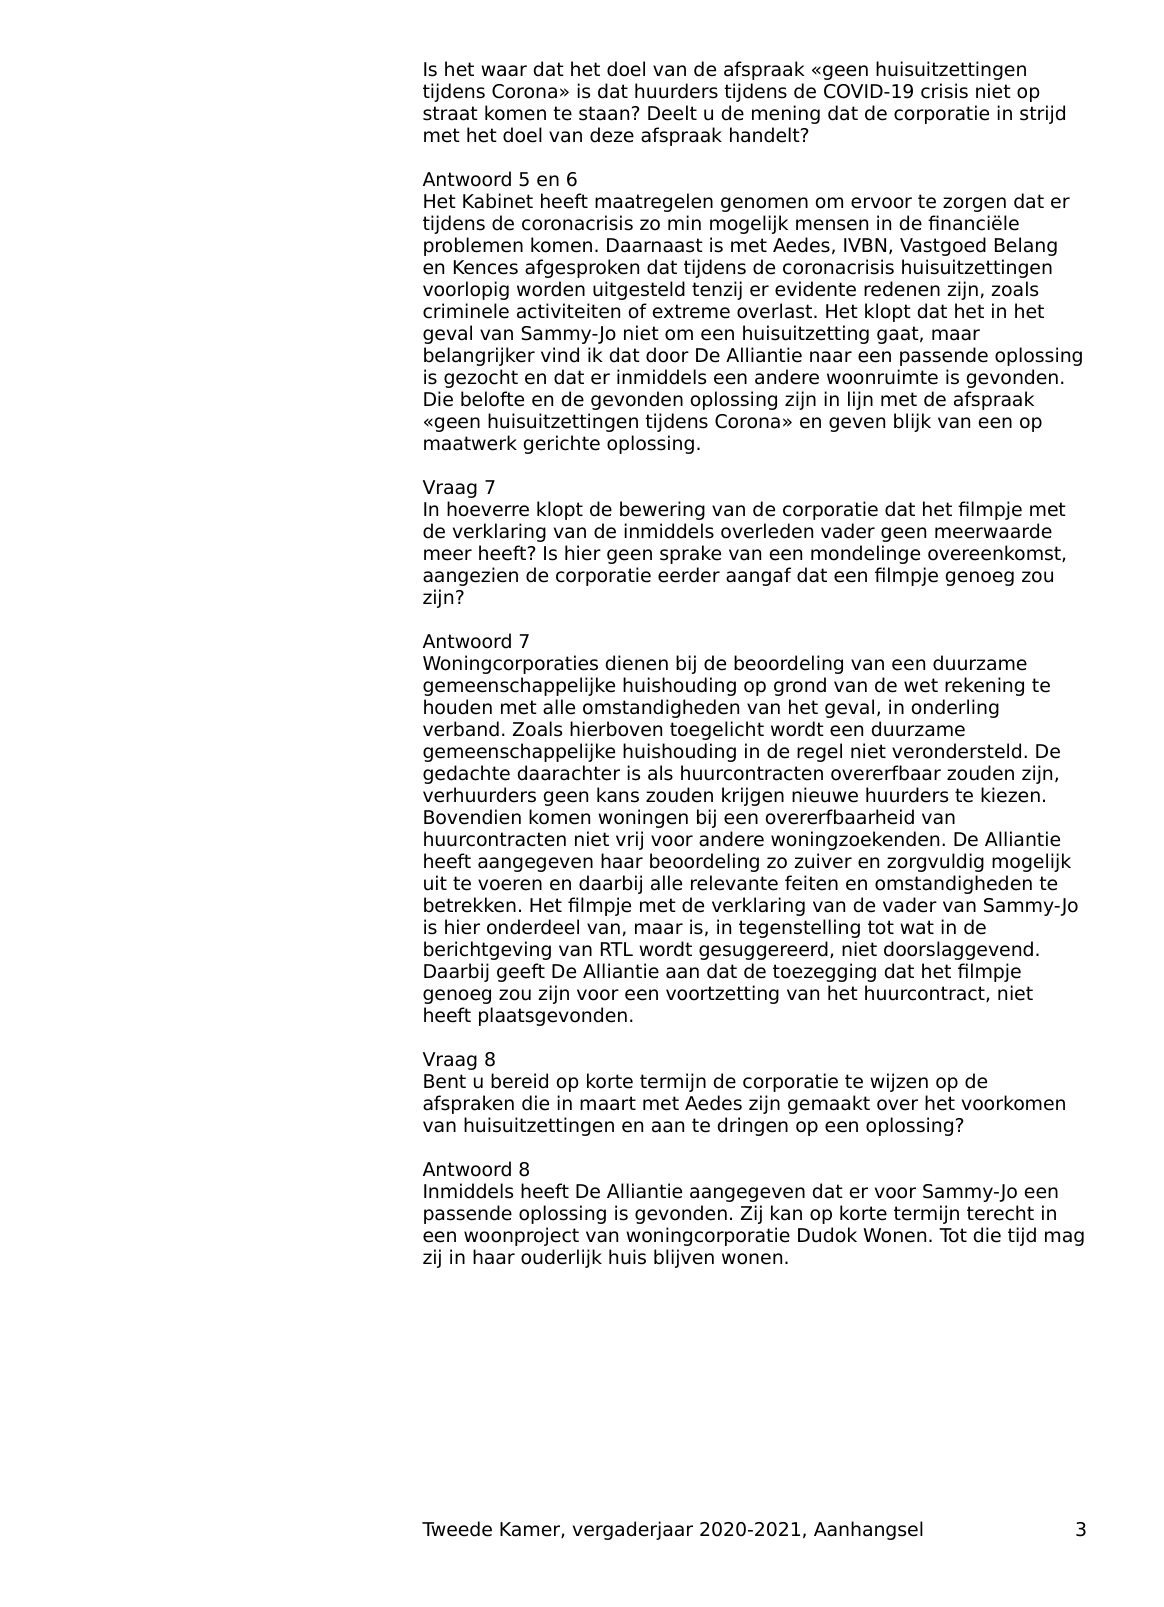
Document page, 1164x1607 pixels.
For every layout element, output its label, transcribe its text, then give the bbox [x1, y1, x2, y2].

text Is het waar dat het doel van de afspraak «geen huisuitzettingen tijdens Corona» is dat huurders tijdens de COVID-19 crisis niet op straat komen te staan? Deelt u de mening dat de corporatie in strijd met het doel van deze afspraak handelt? [422, 59, 1087, 147]
text In hoeverre klopt de bewering van de corporatie dat het filmpje met de verklaring van de inmiddels overleden vader geen meerwaarde meer heeft? Is hier geen sprake van een mondelinge overeenkomst, aangezien de corporatie eerder aangaf dat een filmpje genoeg zou zijn? [422, 499, 1087, 609]
text Bent u bereid op korte termijn de corporatie te wijzen op de afspraken die in maart met Aedes zijn gemaakt over het voorkomen van huisuitzettingen en aan te dringen op een oplossing? [422, 1071, 1087, 1137]
text Woningcorporaties dienen bij de beoordeling van een duurzame gemeenschappelijke huishouding op grond van de wet rekening te houden met alle omstandigheden van het geval, in onderling verband. Zoals hierboven toegelicht wordt een duurzame gemeenschappelijke huishouding in de regel niet verondersteld. De gedachte daarachter is als huurcontracten overerfbaar zouden zijn, verhuurders geen kans zouden krijgen nieuwe huurders te kiezen. Bovendien komen woningen bij een overerfbaarheid van huurcontracten niet vrij voor andere woningzoekenden. De Alliantie heeft aangegeven haar beoordeling zo zuiver en zorgvuldig mogelijk uit te voeren en daarbij alle relevante feiten en omstandigheden te betrekken. Het filmpje met de verklaring van de vader van Sammy-Jo is hier onderdeel van, maar is, in tegenstelling tot wat in de berichtgeving van RTL wordt gesuggereerd, niet doorslaggevend. Daarbij geeft De Alliantie aan dat de toezegging dat het filmpje genoeg zou zijn voor een voortzetting van het huurcontract, niet heeft plaatsgevonden. [422, 653, 1087, 1027]
text Vraag 8 [422, 1049, 1087, 1071]
text Antwoord 8 [422, 1159, 1087, 1181]
text Inmiddels heeft De Alliantie aangegeven dat er voor Sammy-Jo een passende oplossing is gevonden. Zij kan op korte termijn terecht in een woonproject van woningcorporatie Dudok Wonen. Tot die tijd mag zij in haar ouderlijk huis blijven wonen. [422, 1181, 1087, 1269]
text Het Kabinet heeft maatregelen genomen om ervoor te zorgen dat er tijdens de coronacrisis zo min mogelijk mensen in de financiële problemen komen. Daarnaast is met Aedes, IVBN, Vastgoed Belang en Kences afgesproken dat tijdens de coronacrisis huisuitzettingen voorlopig worden uitgesteld tenzij er evidente redenen zijn, zoals criminele activiteiten of extreme overlast. Het klopt dat het in het geval van Sammy-Jo niet om een huisuitzetting gaat, maar belangrijker vind ik dat door De Alliantie naar een passende oplossing is gezocht en dat er inmiddels een andere woonruimte is gevonden. Die belofte en de gevonden oplossing zijn in lijn met de afspraak «geen huisuitzettingen tijdens Corona» en geven blijk van een op maatwerk gerichte oplossing. [422, 191, 1087, 455]
text Antwoord 5 en 6 [422, 169, 1087, 191]
text Vraag 7 [422, 477, 1087, 499]
text Antwoord 7 [422, 631, 1087, 653]
